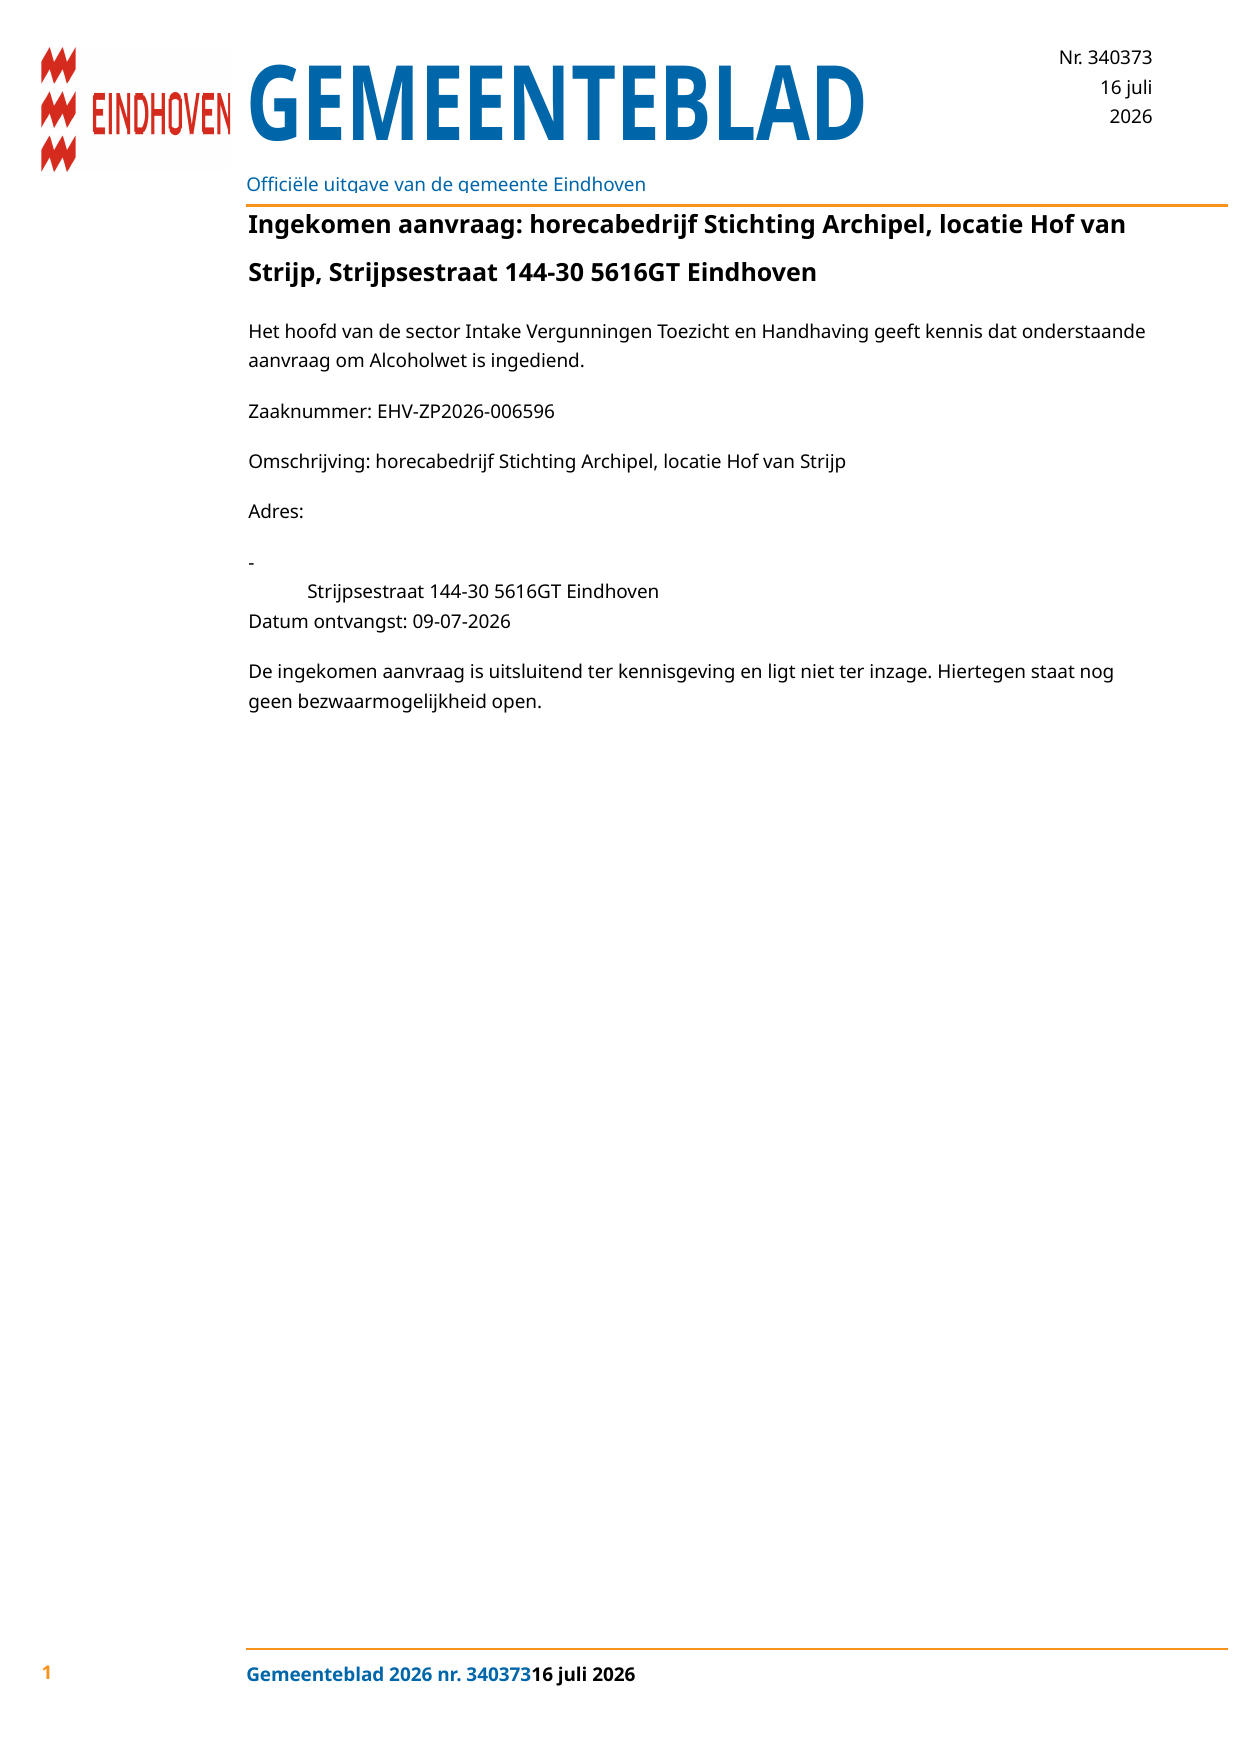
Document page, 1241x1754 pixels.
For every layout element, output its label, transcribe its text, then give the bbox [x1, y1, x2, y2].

list Strijpsestraat 144-30 5616GT Eindhoven [248, 579, 1152, 604]
text Adres: [248, 499, 1152, 524]
text Datum ontvangst: 09-07-2026 [248, 608, 1152, 634]
text Ingekomen aanvraag: horecabedrijf Stichting Archipel, locatie Hof van Strijp, Strijpsestraat 144-30 5616GT Eindhoven [248, 207, 1152, 288]
text De ingekomen aanvraag is uitsluitend ter kennisgeving en ligt niet ter inzage. Hiertegen staat nog geen bezwaarmogelijkheid open. [248, 659, 1152, 714]
text Zaaknummer: EHV-ZP2026-006596 [248, 398, 1152, 424]
text Omschrijving: horecabedrijf Stichting Archipel, locatie Hof van Strijp [248, 448, 1152, 474]
text Het hoofd van de sector Intake Vergunningen Toezicht en Handhaving geeft kennis dat onderstaande aanvraag om Alcoholwet is ingediend. [248, 318, 1152, 373]
picture [41, 47, 231, 172]
